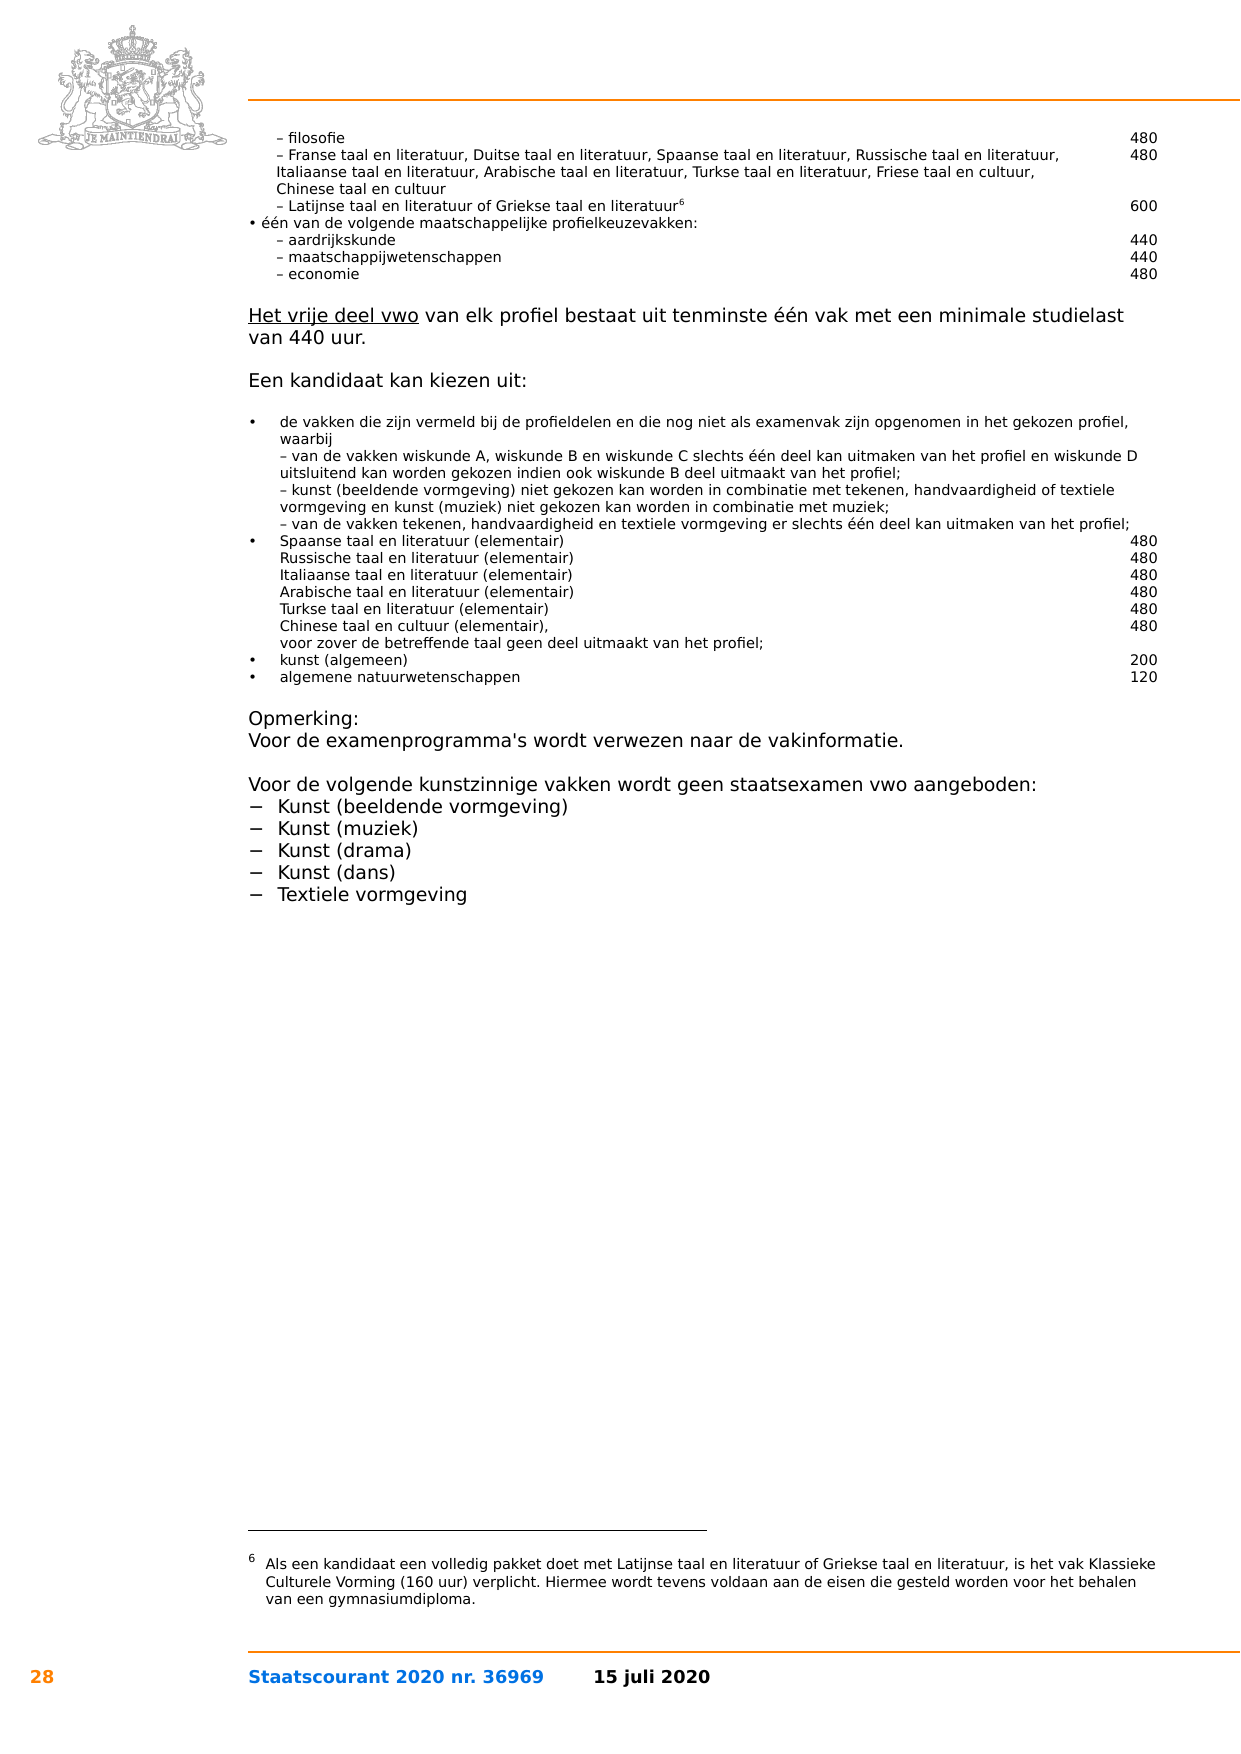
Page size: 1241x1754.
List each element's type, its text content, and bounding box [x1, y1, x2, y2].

table_cell Spaanse taal en literatuur (elementair) [274, 533, 1076, 550]
table_cell – Latijnse taal en literatuur of Griekse taal en literatuur [270, 198, 1076, 215]
table_cell 480 [1076, 147, 1163, 198]
table_cell – van de vakken wiskunde A, wiskunde B en wiskunde C slechts één deel kan uitmaken van het profiel en wiskunde D uitsluitend kan worden gekozen indien ook wiskunde B deel uitmaakt van het profiel; [274, 448, 1163, 482]
text Voor de volgende kunstzinnige vakken wordt geen staatsexamen vwo aangeboden: [248, 774, 1163, 796]
table_cell 480 [1076, 601, 1163, 618]
table_cell • [248, 533, 274, 550]
table_cell 480 [1076, 584, 1163, 601]
table_cell 480 [1076, 533, 1163, 550]
table_cell 600 [1076, 198, 1163, 215]
text − Textiele vormgeving [248, 883, 1163, 906]
table_cell Russische taal en literatuur (elementair) [274, 550, 1076, 567]
table_cell Turkse taal en literatuur (elementair) [274, 601, 1076, 618]
table_cell voor zover de betreffende taal geen deel uitmaakt van het profiel; [274, 635, 1076, 652]
table_cell [248, 232, 270, 249]
text Het vrije deel vwo van elk profiel bestaat uit tenminste één vak met een minimale studielast van 440 uur. [248, 304, 1163, 348]
table_cell [248, 147, 270, 198]
table_cell 480 [1076, 567, 1163, 584]
text Een kandidaat kan kiezen uit: [248, 370, 1163, 392]
picture [38, 25, 227, 150]
table_cell [248, 601, 274, 618]
table_header de vakken die zijn vermeld bij de profieldelen en die nog niet als examenvak zijn opgenomen in het gekozen profiel, waarbij [274, 414, 1163, 448]
table_cell • [248, 669, 274, 686]
table_cell 480 [1076, 550, 1163, 567]
table_cell [248, 550, 274, 567]
table_cell [248, 130, 270, 147]
table_cell – economie [270, 266, 1076, 283]
table_cell 440 [1076, 232, 1163, 249]
table_cell [248, 618, 274, 635]
text − Kunst (dans) [248, 862, 1163, 883]
table_cell [248, 448, 274, 482]
table_cell Arabische taal en literatuur (elementair) [274, 584, 1076, 601]
text − Kunst (drama) [248, 839, 1163, 862]
table_cell Italiaanse taal en literatuur (elementair) [274, 567, 1076, 584]
table_cell algemene natuurwetenschappen [274, 669, 1076, 686]
table_cell – Franse taal en literatuur, Duitse taal en literatuur, Spaanse taal en literatuur, Russische taal en literatuur, Italiaanse taal en literatuur, Arabische taal en literatuur, Turkse taal en literatuur, Friese taal en cultuur, Chinese taal en cultuur [270, 147, 1076, 198]
table_cell – kunst (beeldende vormgeving) niet gekozen kan worden in combinatie met tekenen, handvaardigheid of textiele vormgeving en kunst (muziek) niet gekozen kan worden in combinatie met muziek; [274, 482, 1163, 516]
table_cell [248, 516, 274, 533]
table_cell [248, 584, 274, 601]
text − Kunst (beeldende vormgeving) [248, 796, 1163, 818]
table_cell kunst (algemeen) [274, 652, 1076, 669]
table_cell [248, 567, 274, 584]
text Opmerking: [248, 708, 1163, 730]
table_cell [248, 198, 270, 215]
table_cell 480 [1076, 266, 1163, 283]
table_cell 480 [1076, 618, 1163, 635]
table_cell – van de vakken tekenen, handvaardigheid en textiele vormgeving er slechts één deel kan uitmaken van het profiel; [274, 516, 1163, 533]
table_cell – filosofie [270, 130, 1076, 147]
table_cell – aardrijkskunde [270, 232, 1076, 249]
table_cell [248, 266, 270, 283]
table_cell [1076, 215, 1163, 232]
table_cell [1076, 635, 1163, 652]
table_cell Chinese taal en cultuur (elementair), [274, 618, 1076, 635]
table_cell 480 [1076, 130, 1163, 147]
table_cell – maatschappijwetenschappen [270, 249, 1076, 266]
table_cell 440 [1076, 249, 1163, 266]
table_cell [248, 635, 274, 652]
table_cell • [248, 652, 274, 669]
table_cell [248, 249, 270, 266]
table_cell [248, 482, 274, 516]
table_cell • één van de volgende maatschappelijke profielkeuzevakken: [248, 215, 1076, 232]
table_cell 120 [1076, 669, 1163, 686]
table_header • [248, 414, 274, 448]
text − Kunst (muziek) [248, 818, 1163, 839]
table_cell 200 [1076, 652, 1163, 669]
text Voor de examenprogramma's wordt verwezen naar de vakinformatie. [248, 730, 1163, 752]
